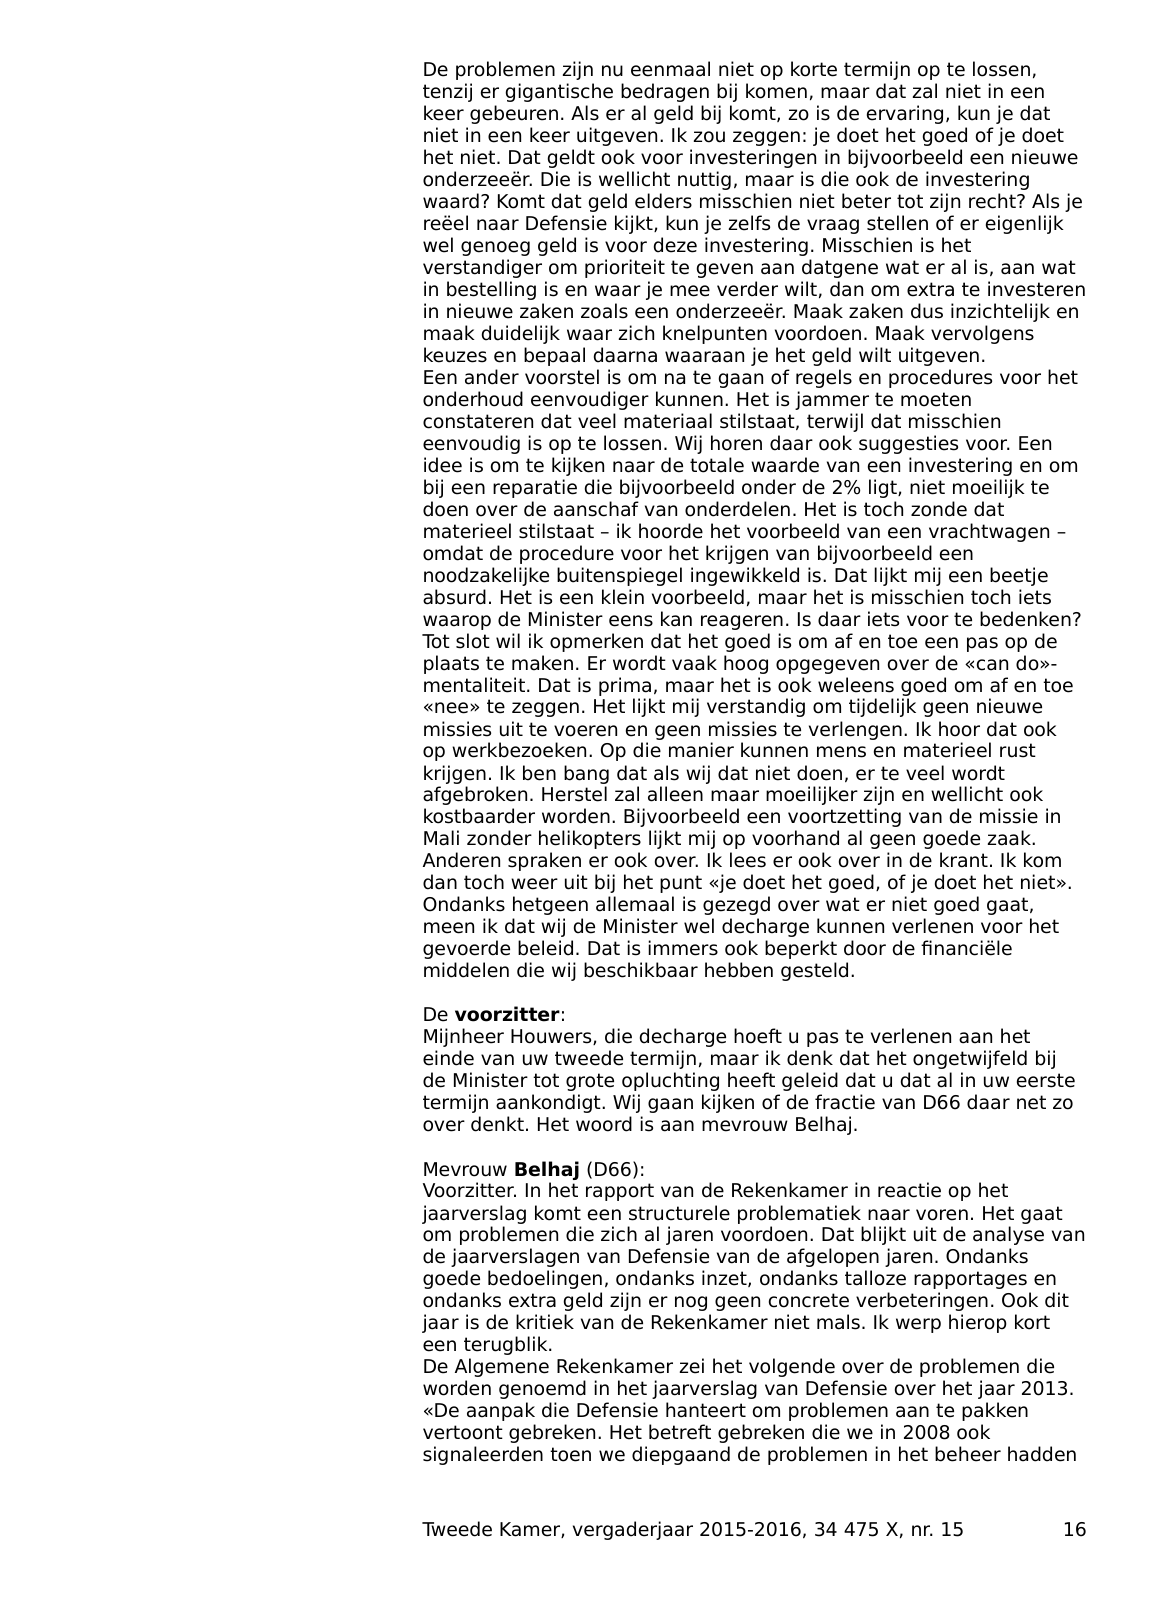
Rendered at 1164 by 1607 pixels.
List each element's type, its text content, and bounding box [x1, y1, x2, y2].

text Mevrouw Belhaj (D66): [422, 1158, 1087, 1180]
text De problemen zijn nu eenmaal niet op korte termijn op te lossen, tenzij er gigantische bedragen bij komen, maar dat zal niet in een keer gebeuren. Als er al geld bij komt, zo is de ervaring, kun je dat niet in een keer uitgeven. Ik zou zeggen: je doet het goed of je doet het niet. Dat geldt ook voor investeringen in bijvoorbeeld een nieuwe onderzeeër. Die is wellicht nuttig, maar is die ook de investering waard? Komt dat geld elders misschien niet beter tot zijn recht? Als je reëel naar Defensie kijkt, kun je zelfs de vraag stellen of er eigenlijk wel genoeg geld is voor deze investering. Misschien is het verstandiger om prioriteit te geven aan datgene wat er al is, aan wat in bestelling is en waar je mee verder wilt, dan om extra te investeren in nieuwe zaken zoals een onderzeeër. Maak zaken dus inzichtelijk en maak duidelijk waar zich knelpunten voordoen. Maak vervolgens keuzes en bepaal daarna waaraan je het geld wilt uitgeven. [422, 59, 1087, 367]
text Een ander voorstel is om na te gaan of regels en procedures voor het onderhoud eenvoudiger kunnen. Het is jammer te moeten constateren dat veel materiaal stilstaat, terwijl dat misschien eenvoudig is op te lossen. Wij horen daar ook suggesties voor. Een idee is om te kijken naar de totale waarde van een investering en om bij een reparatie die bijvoorbeeld onder de 2% ligt, niet moeilijk te doen over de aanschaf van onderdelen. Het is toch zonde dat materieel stilstaat – ik hoorde het voorbeeld van een vrachtwagen – omdat de procedure voor het krijgen van bijvoorbeeld een noodzakelijke buitenspiegel ingewikkeld is. Dat lijkt mij een beetje absurd. Het is een klein voorbeeld, maar het is misschien toch iets waarop de Minister eens kan reageren. Is daar iets voor te bedenken? [422, 367, 1087, 631]
text Voorzitter. In het rapport van de Rekenkamer in reactie op het jaarverslag komt een structurele problematiek naar voren. Het gaat om problemen die zich al jaren voordoen. Dat blijkt uit de analyse van de jaarverslagen van Defensie van de afgelopen jaren. Ondanks goede bedoelingen, ondanks inzet, ondanks talloze rapportages en ondanks extra geld zijn er nog geen concrete verbeteringen. Ook dit jaar is de kritiek van de Rekenkamer niet mals. Ik werp hierop kort een terugblik. [422, 1180, 1087, 1356]
text Tot slot wil ik opmerken dat het goed is om af en toe een pas op de plaats te maken. Er wordt vaak hoog opgegeven over de «can do»-mentaliteit. Dat is prima, maar het is ook weleens goed om af en toe «nee» te zeggen. Het lijkt mij verstandig om tijdelijk geen nieuwe missies uit te voeren en geen missies te verlengen. Ik hoor dat ook op werkbezoeken. Op die manier kunnen mens en materieel rust krijgen. Ik ben bang dat als wij dat niet doen, er te veel wordt afgebroken. Herstel zal alleen maar moeilijker zijn en wellicht ook kostbaarder worden. Bijvoorbeeld een voortzetting van de missie in Mali zonder helikopters lijkt mij op voorhand al geen goede zaak. Anderen spraken er ook over. Ik lees er ook over in de krant. Ik kom dan toch weer uit bij het punt «je doet het goed, of je doet het niet». [422, 631, 1087, 894]
text De voorzitter: [422, 1004, 1087, 1026]
text Mijnheer Houwers, die decharge hoeft u pas te verlenen aan het einde van uw tweede termijn, maar ik denk dat het ongetwijfeld bij de Minister tot grote opluchting heeft geleid dat u dat al in uw eerste termijn aankondigt. Wij gaan kijken of de fractie van D66 daar net zo over denkt. Het woord is aan mevrouw Belhaj. [422, 1026, 1087, 1136]
text De Algemene Rekenkamer zei het volgende over de problemen die worden genoemd in het jaarverslag van Defensie over het jaar 2013. «De aanpak die Defensie hanteert om problemen aan te pakken vertoont gebreken. Het betreft gebreken die we in 2008 ook signaleerden toen we diepgaand de problemen in het beheer hadden [422, 1356, 1087, 1466]
text Ondanks hetgeen allemaal is gezegd over wat er niet goed gaat, meen ik dat wij de Minister wel decharge kunnen verlenen voor het gevoerde beleid. Dat is immers ook beperkt door de financiële middelen die wij beschikbaar hebben gesteld. [422, 894, 1087, 982]
